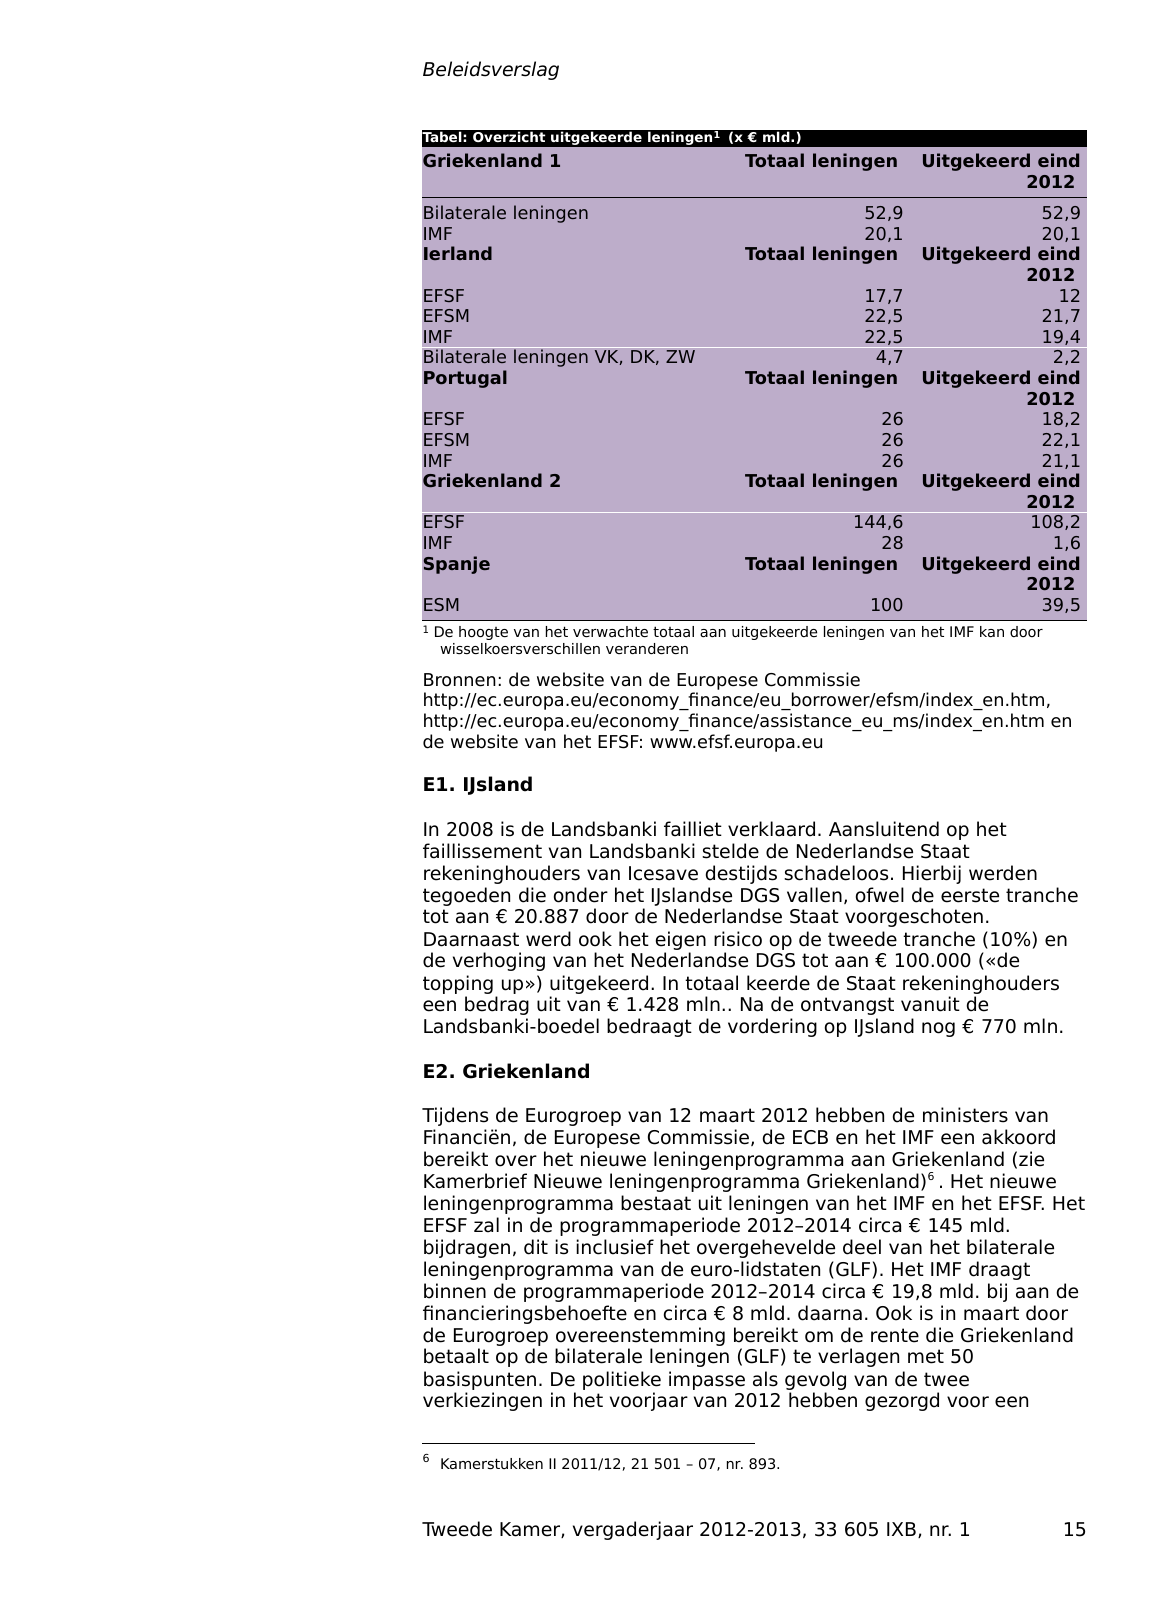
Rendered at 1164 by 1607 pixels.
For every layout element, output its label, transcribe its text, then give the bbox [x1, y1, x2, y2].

table_cell 21,7 [910, 306, 1087, 327]
table_cell 2,2 [910, 348, 1087, 368]
table_cell EFSF [422, 286, 732, 306]
table_cell 22,1 [910, 430, 1087, 451]
table_cell Uitgekeerd eind 2012 [910, 368, 1087, 409]
table_cell 26 [732, 409, 909, 430]
table_cell Uitgekeerd eind 2012 [910, 244, 1087, 286]
table_cell Uitgekeerd eind 2012 [910, 147, 1087, 197]
table_cell 20,1 [732, 224, 909, 244]
table_cell 144,6 [732, 513, 909, 533]
table_cell Totaal leningen [732, 147, 909, 197]
table_cell EFSF [422, 409, 732, 430]
table_cell 22,5 [732, 306, 909, 327]
table_cell 28 [732, 533, 909, 554]
table_cell IMF [422, 533, 732, 554]
table_cell 1,6 [910, 533, 1087, 554]
table_cell 26 [732, 430, 909, 451]
table_cell 108,2 [910, 513, 1087, 533]
text Kamerstukken II 2011/12, 21 501 – 07, nr. 893. [422, 1452, 1087, 1474]
table_cell Bilaterale leningen [422, 198, 732, 224]
table_cell EFSF [422, 513, 732, 533]
table_cell EFSM [422, 430, 732, 451]
table_cell 4,7 [732, 348, 909, 368]
table_cell 18,2 [910, 409, 1087, 430]
table_cell 26 [732, 451, 909, 471]
table_cell EFSM [422, 306, 732, 327]
table_cell 22,5 [732, 327, 909, 347]
table_cell Totaal leningen [732, 368, 909, 409]
table_cell Uitgekeerd eind 2012 [910, 554, 1087, 595]
table_cell ESM [422, 595, 732, 620]
table_cell 19,4 [910, 327, 1087, 347]
table_cell IMF [422, 451, 732, 471]
table_cell 21,1 [910, 451, 1087, 471]
subtitle E1. IJsland [422, 774, 1087, 796]
table_cell IMF [422, 224, 732, 244]
subtitle E2. Griekenland [422, 1061, 1087, 1082]
text Tijdens de Eurogroep van 12 maart 2012 hebben de ministers van Financiën, de Europese Commissie, de ECB en het IMF een akkoord bereikt over het nieuwe leningenprogramma aan Griekenland (zie Kamerbrief Nieuwe leningenprogramma Griekenland). Het nieuwe leningenprogramma bestaat uit leningen van het IMF en het EFSF. Het EFSF zal in de programmaperiode 2012–2014 circa € 145 mld. bijdragen, dit is inclusief het overgehevelde deel van het bilaterale leningenprogramma van de euro-lidstaten (GLF). Het IMF draagt binnen de programmaperiode 2012–2014 circa € 19,8 mld. bij aan de financieringsbehoefte en circa € 8 mld. daarna. Ook is in maart door de Eurogroep overeenstemming bereikt om de rente die Griekenland betaalt op de bilaterale leningen (GLF) te verlagen met 50 basispunten. De politieke impasse als gevolg van de twee verkiezingen in het voorjaar van 2012 hebben gezorgd voor een [422, 1105, 1087, 1412]
table_cell 39,5 [910, 595, 1087, 620]
table_cell Totaal leningen [732, 471, 909, 512]
table_cell IMF [422, 327, 732, 347]
table_cell 12 [910, 286, 1087, 306]
table_cell 1 De hoogte van het verwachte totaal aan uitgekeerde leningen van het IMF kan door wisselkoersverschillen veranderen Bronnen: de website van de Europese Commissie http://ec.europa.eu/economy_finance/eu_borrower/efsm/index_en.htm, http://ec.europa.eu/economy_finance/assistance_eu_ms/index_en.htm en de website van het EFSF: www.efsf.europa.eu [422, 621, 1087, 752]
table_cell 100 [732, 595, 909, 620]
table_cell Spanje [422, 554, 732, 595]
table_cell 52,9 [732, 198, 909, 224]
table_cell 17,7 [732, 286, 909, 306]
table_cell Portugal [422, 368, 732, 409]
table_cell Uitgekeerd eind 2012 [910, 471, 1087, 512]
table_cell 20,1 [910, 224, 1087, 244]
table_cell Totaal leningen [732, 244, 909, 286]
table_header Tabel: Overzicht uitgekeerde leningen1 (x € mld.) [422, 130, 1087, 146]
table_cell Griekenland 2 [422, 471, 732, 512]
table_cell Griekenland 1 [422, 147, 732, 197]
table_cell 52,9 [910, 198, 1087, 224]
table_cell Bilaterale leningen VK, DK, ZW [422, 348, 732, 368]
text In 2008 is de Landsbanki failliet verklaard. Aansluitend op het faillissement van Landsbanki stelde de Nederlandse Staat rekeninghouders van Icesave destijds schadeloos. Hierbij werden tegoeden die onder het IJslandse DGS vallen, ofwel de eerste tranche tot aan € 20.887 door de Nederlandse Staat voorgeschoten. Daarnaast werd ook het eigen risico op de tweede tranche (10%) en de verhoging van het Nederlandse DGS tot aan € 100.000 («de topping up») uitgekeerd. In totaal keerde de Staat rekeninghouders een bedrag uit van € 1.428 mln.. Na de ontvangst vanuit de Landsbanki-boedel bedraagt de vordering op IJsland nog € 770 mln. [422, 818, 1087, 1038]
table_cell Totaal leningen [732, 554, 909, 595]
table_cell Ierland [422, 244, 732, 286]
